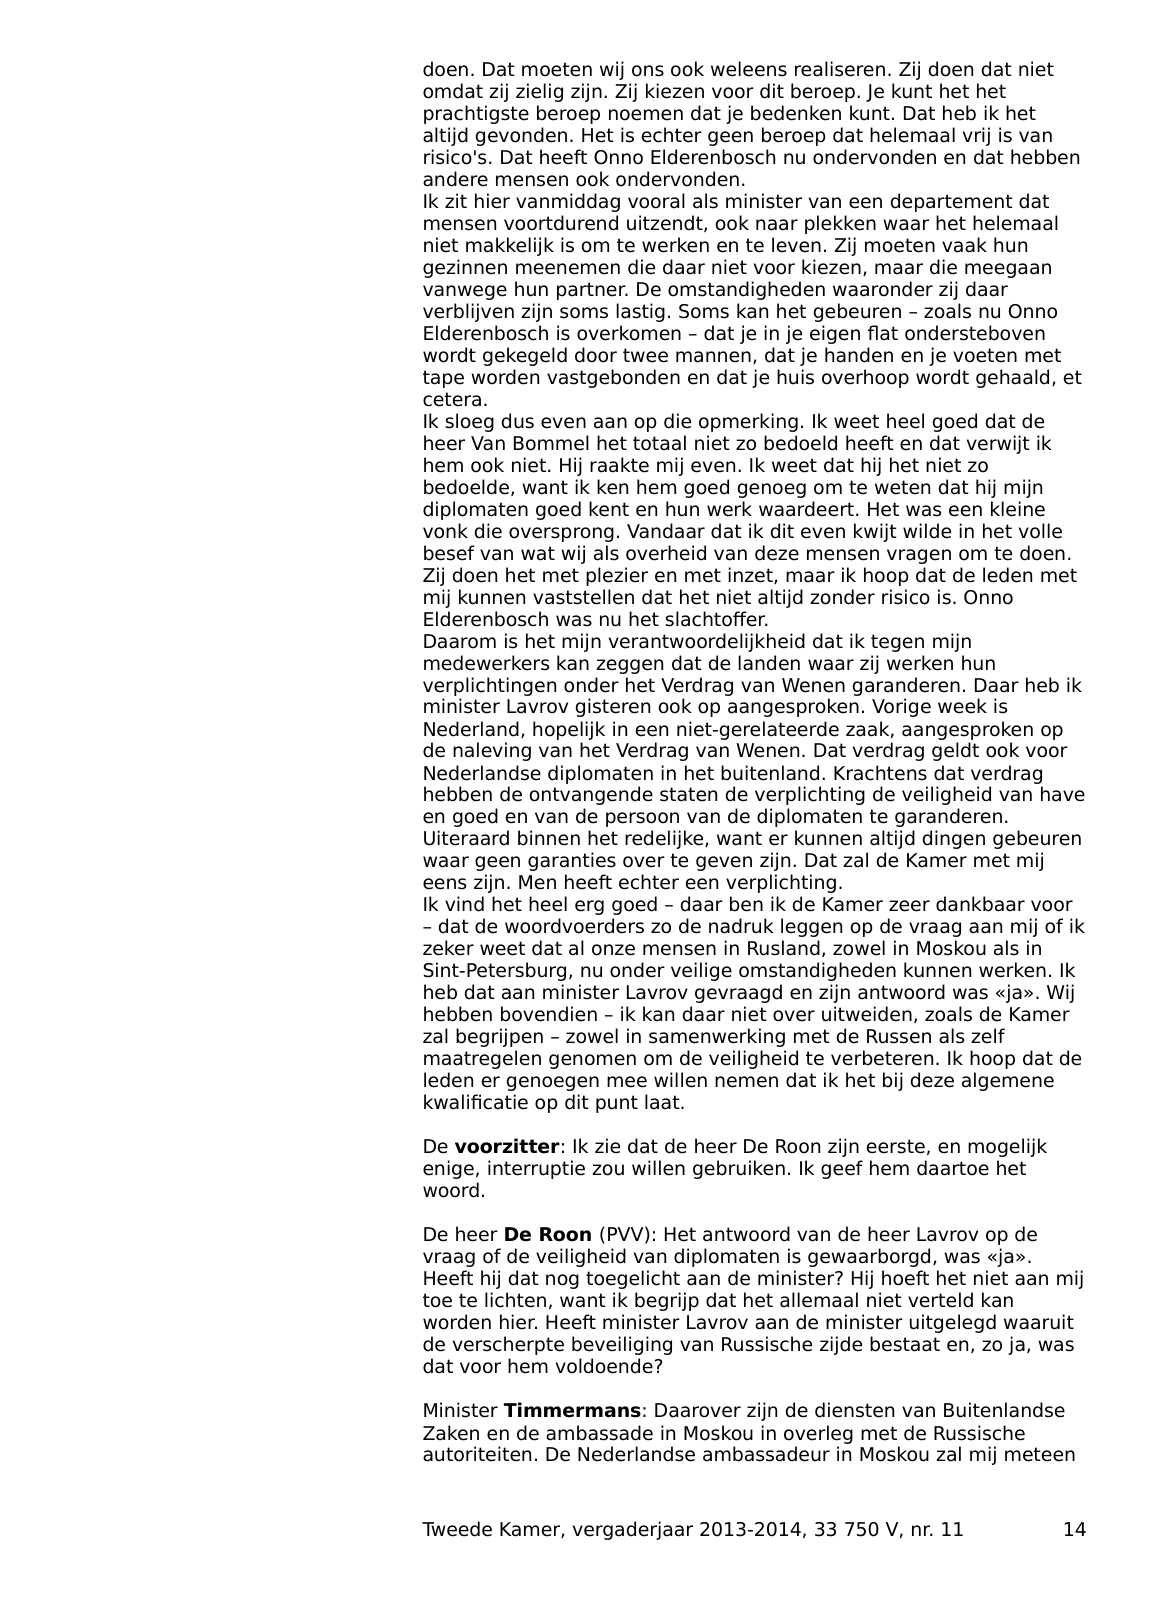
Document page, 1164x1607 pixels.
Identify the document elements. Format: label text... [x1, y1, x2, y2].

text Daarom is het mijn verantwoordelijkheid dat ik tegen mijn medewerkers kan zeggen dat de landen waar zij werken hun verplichtingen onder het Verdrag van Wenen garanderen. Daar heb ik minister Lavrov gisteren ook op aangesproken. Vorige week is Nederland, hopelijk in een niet-gerelateerde zaak, aangesproken op de naleving van het Verdrag van Wenen. Dat verdrag geldt ook voor Nederlandse diplomaten in het buitenland. Krachtens dat verdrag hebben de ontvangende staten de verplichting de veiligheid van have en goed en van de persoon van de diplomaten te garanderen. Uiteraard binnen het redelijke, want er kunnen altijd dingen gebeuren waar geen garanties over te geven zijn. Dat zal de Kamer met mij eens zijn. Men heeft echter een verplichting. [422, 631, 1087, 894]
text Minister Timmermans: Daarover zijn de diensten van Buitenlandse Zaken en de ambassade in Moskou in overleg met de Russische autoriteiten. De Nederlandse ambassadeur in Moskou zal mij meteen [422, 1400, 1087, 1466]
text De heer De Roon (PVV): Het antwoord van de heer Lavrov op de vraag of de veiligheid van diplomaten is gewaarborgd, was «ja». Heeft hij dat nog toegelicht aan de minister? Hij hoeft het niet aan mij toe te lichten, want ik begrijp dat het allemaal niet verteld kan worden hier. Heeft minister Lavrov aan de minister uitgelegd waaruit de verscherpte beveiliging van Russische zijde bestaat en, zo ja, was dat voor hem voldoende? [422, 1224, 1087, 1378]
text Ik sloeg dus even aan op die opmerking. Ik weet heel goed dat de heer Van Bommel het totaal niet zo bedoeld heeft en dat verwijt ik hem ook niet. Hij raakte mij even. Ik weet dat hij het niet zo bedoelde, want ik ken hem goed genoeg om te weten dat hij mijn diplomaten goed kent en hun werk waardeert. Het was een kleine vonk die oversprong. Vandaar dat ik dit even kwijt wilde in het volle besef van wat wij als overheid van deze mensen vragen om te doen. Zij doen het met plezier en met inzet, maar ik hoop dat de leden met mij kunnen vaststellen dat het niet altijd zonder risico is. Onno Elderenbosch was nu het slachtoffer. [422, 411, 1087, 631]
text De voorzitter: Ik zie dat de heer De Roon zijn eerste, en mogelijk enige, interruptie zou willen gebruiken. Ik geef hem daartoe het woord. [422, 1136, 1087, 1202]
text doen. Dat moeten wij ons ook weleens realiseren. Zij doen dat niet omdat zij zielig zijn. Zij kiezen voor dit beroep. Je kunt het het prachtigste beroep noemen dat je bedenken kunt. Dat heb ik het altijd gevonden. Het is echter geen beroep dat helemaal vrij is van risico's. Dat heeft Onno Elderenbosch nu ondervonden en dat hebben andere mensen ook ondervonden. [422, 59, 1087, 191]
text Ik vind het heel erg goed – daar ben ik de Kamer zeer dankbaar voor – dat de woordvoerders zo de nadruk leggen op de vraag aan mij of ik zeker weet dat al onze mensen in Rusland, zowel in Moskou als in Sint-Petersburg, nu onder veilige omstandigheden kunnen werken. Ik heb dat aan minister Lavrov gevraagd en zijn antwoord was «ja». Wij hebben bovendien – ik kan daar niet over uitweiden, zoals de Kamer zal begrijpen – zowel in samenwerking met de Russen als zelf maatregelen genomen om de veiligheid te verbeteren. Ik hoop dat de leden er genoegen mee willen nemen dat ik het bij deze algemene kwalificatie op dit punt laat. [422, 894, 1087, 1114]
text Ik zit hier vanmiddag vooral als minister van een departement dat mensen voortdurend uitzendt, ook naar plekken waar het helemaal niet makkelijk is om te werken en te leven. Zij moeten vaak hun gezinnen meenemen die daar niet voor kiezen, maar die meegaan vanwege hun partner. De omstandigheden waaronder zij daar verblijven zijn soms lastig. Soms kan het gebeuren – zoals nu Onno Elderenbosch is overkomen – dat je in je eigen flat ondersteboven wordt gekegeld door twee mannen, dat je handen en je voeten met tape worden vastgebonden en dat je huis overhoop wordt gehaald, et cetera. [422, 191, 1087, 411]
